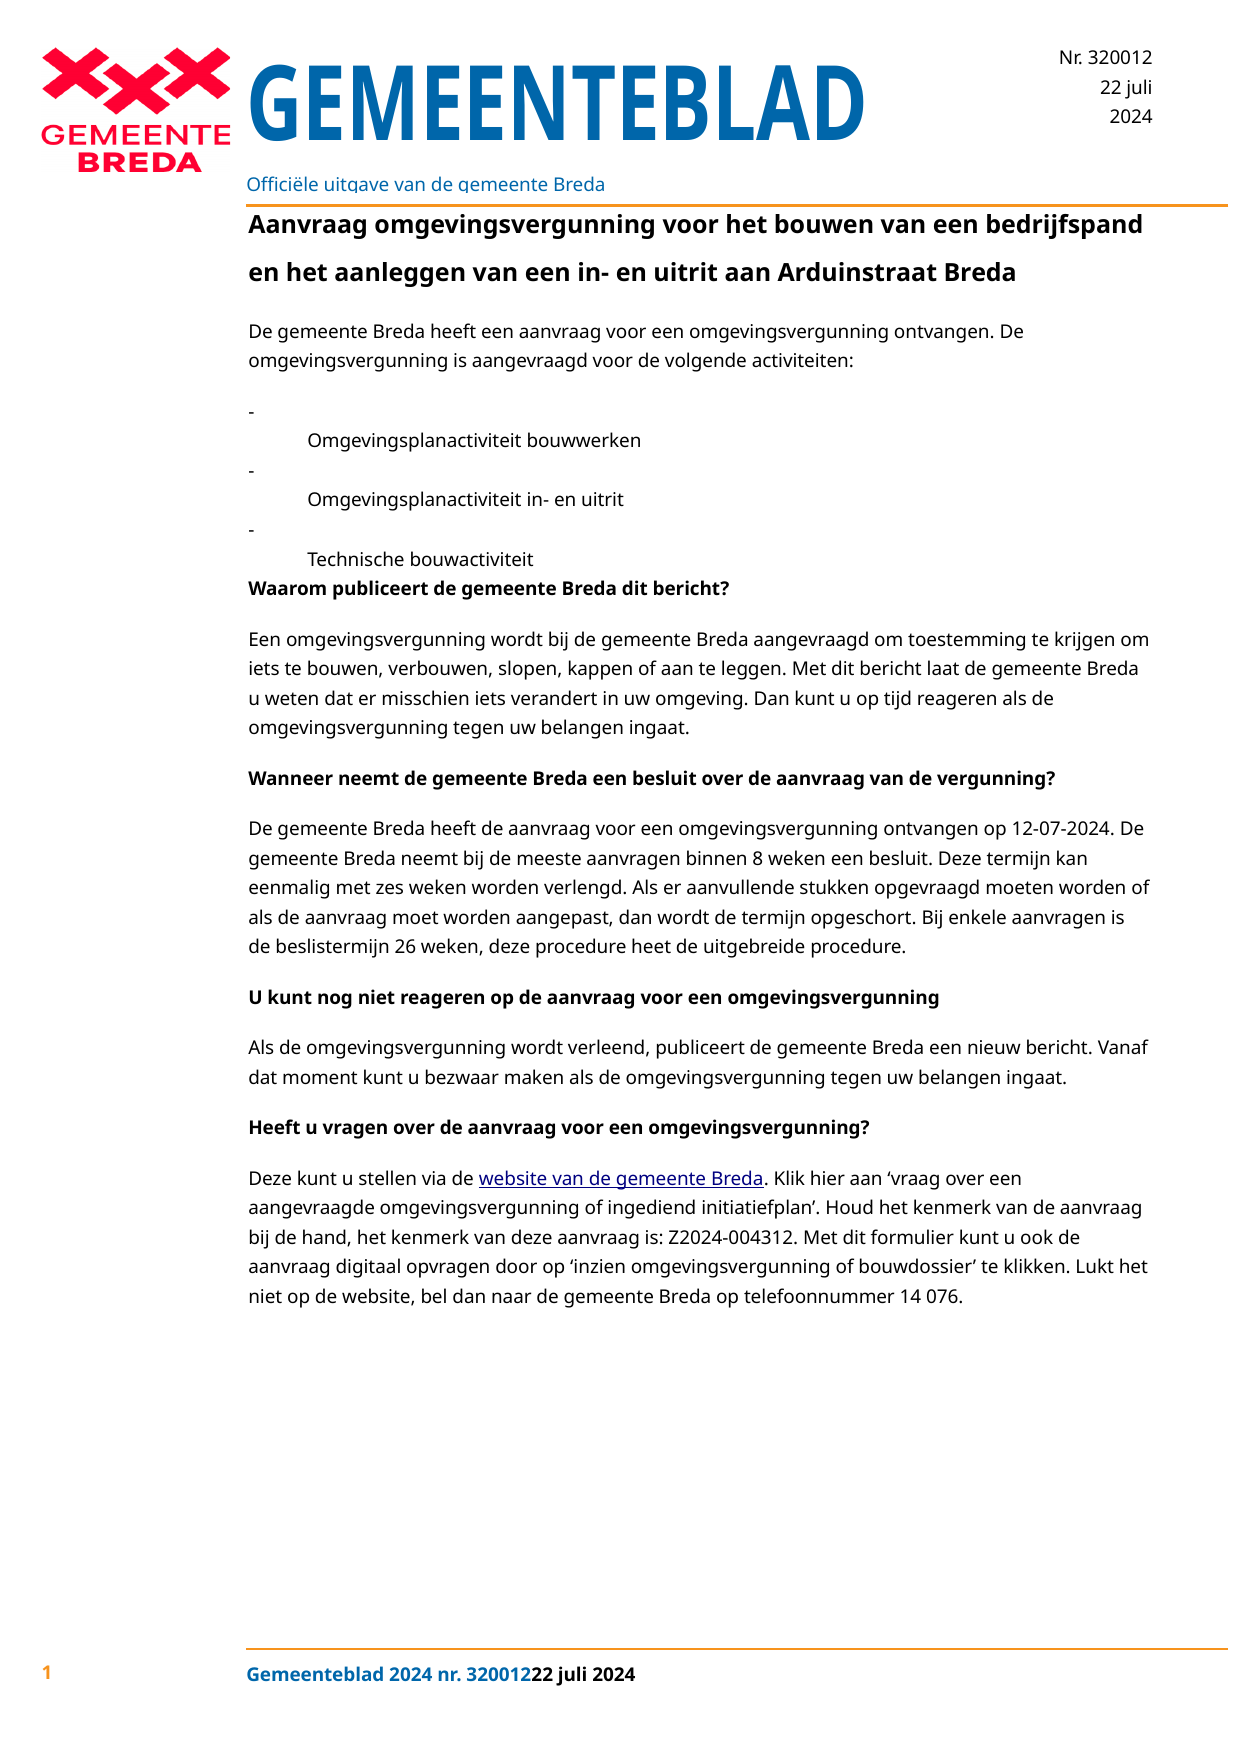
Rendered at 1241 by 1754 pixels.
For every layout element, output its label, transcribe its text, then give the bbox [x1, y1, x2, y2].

text Als de omgevingsvergunning wordt verleend, publiceert de gemeente Breda een nieuw bericht. Vanaf dat moment kunt u bezwaar maken als de omgevingsvergunning tegen uw belangen ingaat. [248, 1034, 1152, 1090]
list Omgevingsplanactiviteit bouwwerken [248, 427, 1152, 453]
text Wanneer neemt de gemeente Breda een besluit over de aanvraag van de vergunning? [248, 765, 1152, 791]
text Waarom publiceert de gemeente Breda dit bericht? [248, 575, 1152, 601]
list Omgevingsplanactiviteit in- en uitrit [248, 487, 1152, 512]
text De gemeente Breda heeft de aanvraag voor een omgevingsvergunning ontvangen op 12-07-2024. De gemeente Breda neemt bij de meeste aanvragen binnen 8 weken een besluit. Deze termijn kan eenmalig met zes weken worden verlengd. Als er aanvullende stukken opgevraagd moeten worden of als de aanvraag moet worden aangepast, dan wordt de termijn opgeschort. Bij enkele aanvragen is de beslistermijn 26 weken, deze procedure heet de uitgebreide procedure. [248, 815, 1152, 959]
picture [41, 47, 231, 172]
text De gemeente Breda heeft een aanvraag voor een omgevingsvergunning ontvangen. De omgevingsvergunning is aangevraagd voor de volgende activiteiten: [248, 318, 1152, 373]
text Heeft u vragen over de aanvraag voor een omgevingsvergunning? [248, 1114, 1152, 1140]
text Een omgevingsvergunning wordt bij de gemeente Breda aangevraagd om toestemming te krijgen om iets te bouwen, verbouwen, slopen, kappen of aan te leggen. Met dit bericht laat de gemeente Breda u weten dat er misschien iets verandert in uw omgeving. Dan kunt u op tijd reageren als de omgevingsvergunning tegen uw belangen ingaat. [248, 626, 1152, 740]
text Aanvraag omgevingsvergunning voor het bouwen van een bedrijfspand en het aanleggen van een in- en uitrit aan Arduinstraat Breda [248, 207, 1152, 288]
text Deze kunt u stellen via de website van de gemeente Breda. Klik hier aan ‘vraag over een aangevraagde omgevingsvergunning of ingediend initiatiefplan’. Houd het kenmerk van de aanvraag bij de hand, het kenmerk van deze aanvraag is: Z2024-004312. Met dit formulier kunt u ook de aanvraag digitaal opvragen door op ‘inzien omgevingsvergunning of bouwdossier’ te klikken. Lukt het niet op de website, bel dan naar de gemeente Breda op telefoonnummer 14 076. [248, 1165, 1152, 1309]
list Technische bouwactiviteit [248, 546, 1152, 572]
text U kunt nog niet reageren op de aanvraag voor een omgevingsvergunning [248, 984, 1152, 1010]
